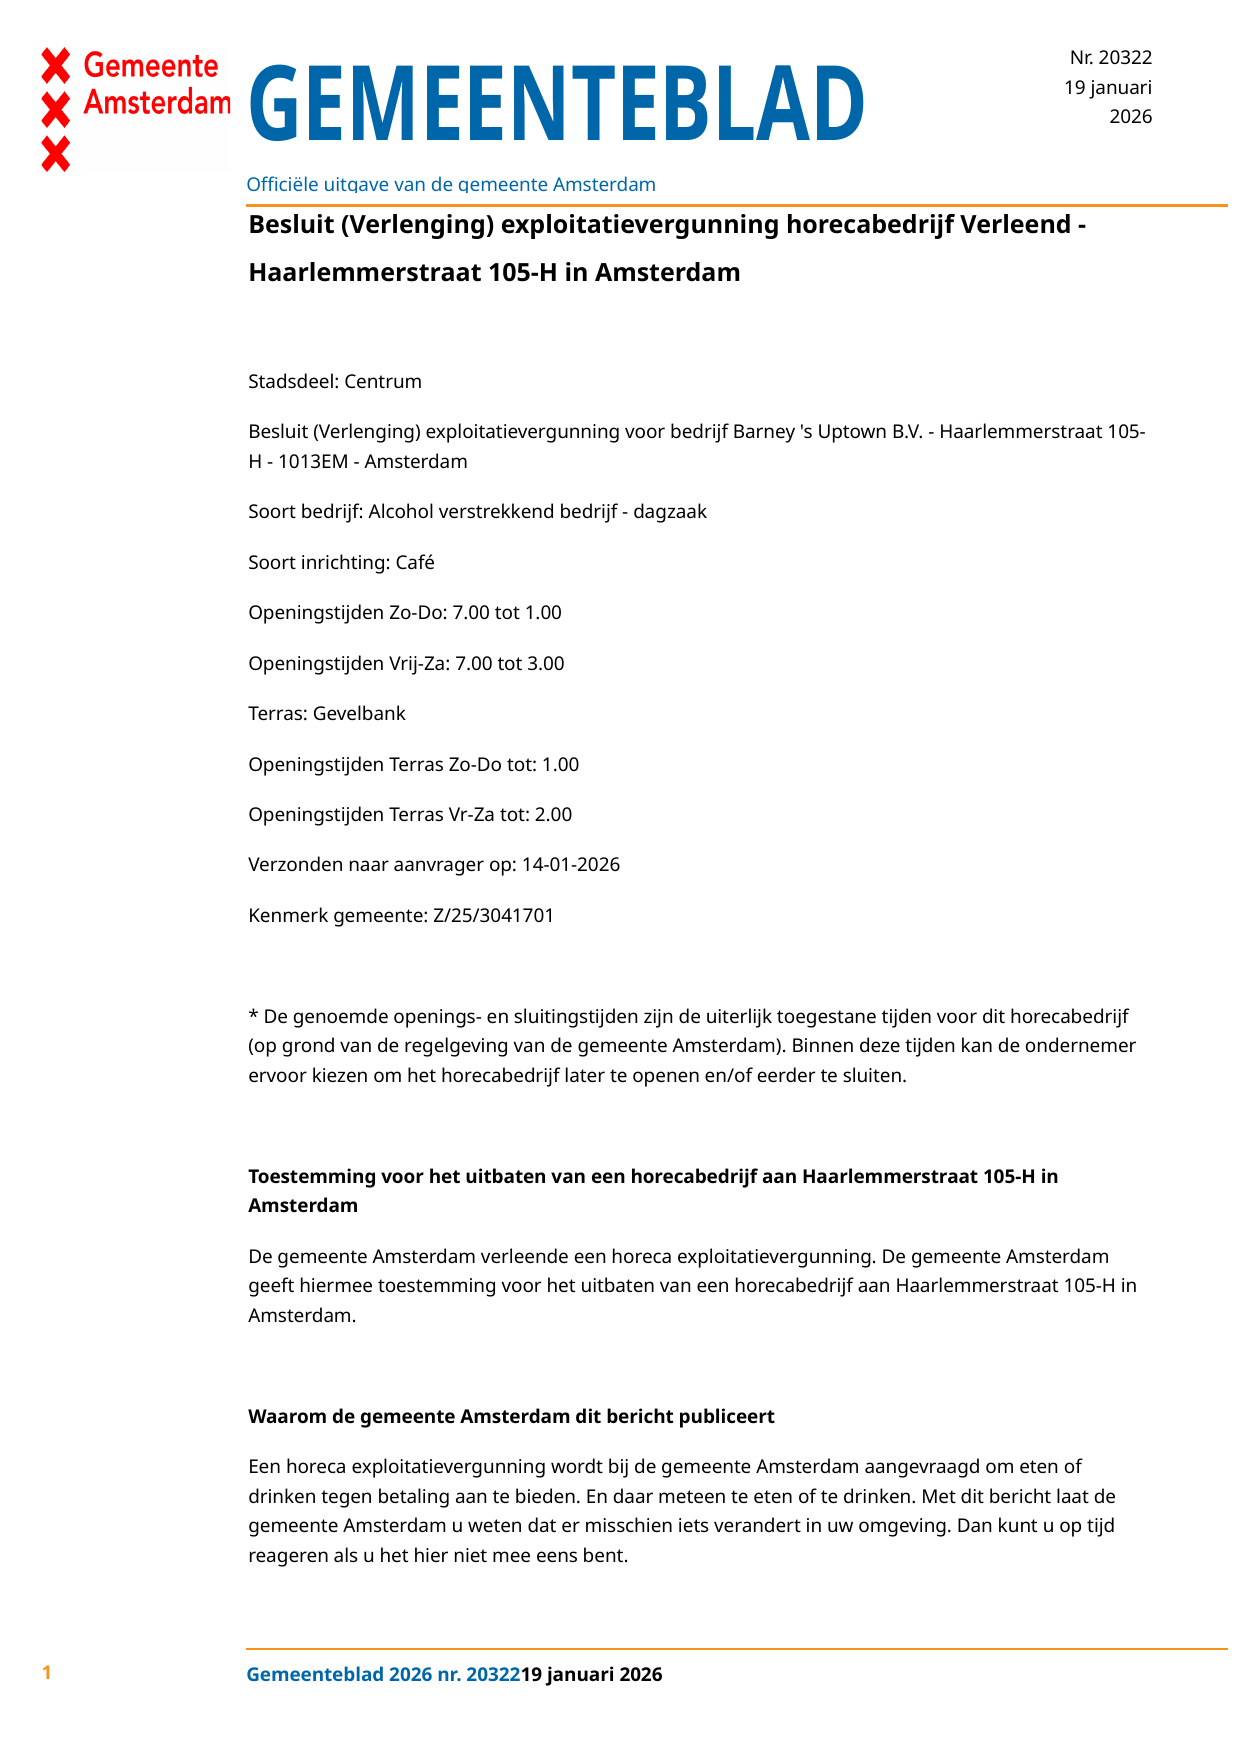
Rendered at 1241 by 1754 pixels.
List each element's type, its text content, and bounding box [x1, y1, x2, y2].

text * De genoemde openings- en sluitingstijden zijn de uiterlijk toegestane tijden voor dit horecabedrijf (op grond van de regelgeving van de gemeente Amsterdam). Binnen deze tijden kan de ondernemer ervoor kiezen om het horecabedrijf later te openen en/of eerder te sluiten. [248, 1003, 1152, 1088]
text Openingstijden Zo-Do: 7.00 tot 1.00 [248, 599, 1152, 625]
text Een horeca exploitatievergunning wordt bij de gemeente Amsterdam aangevraagd om eten of drinken tegen betaling aan te bieden. En daar meteen te eten of te drinken. Met dit bericht laat de gemeente Amsterdam u weten dat er misschien iets verandert in uw omgeving. Dan kunt u op tijd reageren als u het hier niet mee eens bent. [248, 1453, 1152, 1568]
text Verzonden naar aanvrager op: 14-01-2026 [248, 852, 1152, 877]
text Stadsdeel: Centrum [248, 368, 1152, 394]
text Openingstijden Terras Vr-Za tot: 2.00 [248, 801, 1152, 827]
text Besluit (Verlenging) exploitatievergunning voor bedrijf Barney 's Uptown B.V. - Haarlemmerstraat 105-H - 1013EM - Amsterdam [248, 419, 1152, 474]
text Toestemming voor het uitbaten van een horecabedrijf aan Haarlemmerstraat 105-H in Amsterdam [248, 1163, 1152, 1218]
text Terras: Gevelbank [248, 700, 1152, 726]
picture [41, 47, 231, 172]
text Waarom de gemeente Amsterdam dit bericht publiceert [248, 1403, 1152, 1429]
text Soort inrichting: Café [248, 549, 1152, 575]
text De gemeente Amsterdam verleende een horeca exploitatievergunning. De gemeente Amsterdam geeft hiermee toestemming voor het uitbaten van een horecabedrijf aan Haarlemmerstraat 105-H in Amsterdam. [248, 1243, 1152, 1328]
text Openingstijden Vrij-Za: 7.00 tot 3.00 [248, 650, 1152, 676]
text Kenmerk gemeente: Z/25/3041701 [248, 902, 1152, 928]
text Soort bedrijf: Alcohol verstrekkend bedrijf - dagzaak [248, 499, 1152, 524]
text Besluit (Verlenging) exploitatievergunning horecabedrijf Verleend - Haarlemmerstraat 105-H in Amsterdam [248, 207, 1152, 288]
text Openingstijden Terras Zo-Do tot: 1.00 [248, 751, 1152, 777]
